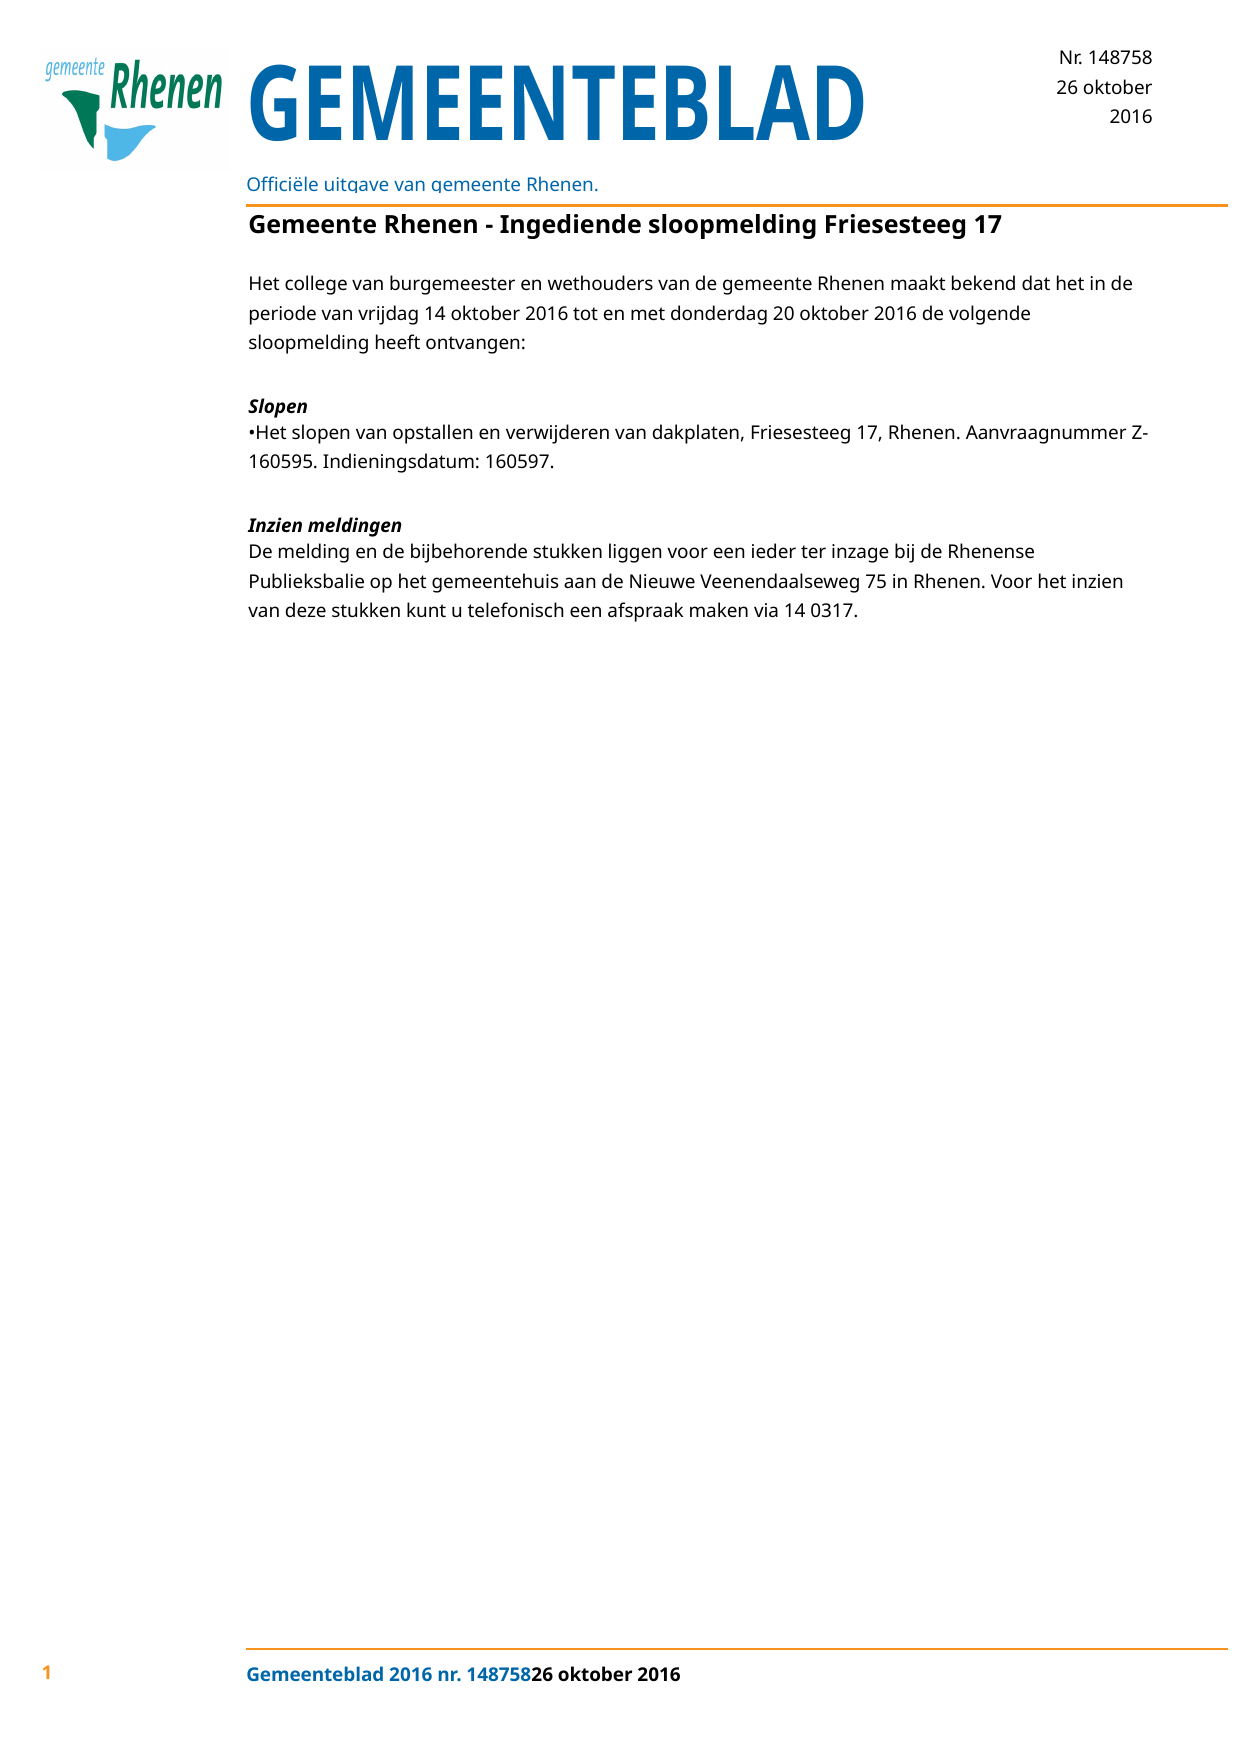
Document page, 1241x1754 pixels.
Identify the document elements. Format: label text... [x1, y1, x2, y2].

text Slopen [248, 393, 1152, 419]
text •Het slopen van opstallen en verwijderen van dakplaten, Friesesteeg 17, Rhenen. Aanvraagnummer Z-160595. Indieningsdatum: 160597. [248, 419, 1152, 474]
text De melding en de bijbehorende stukken liggen voor een ieder ter inzage bij de Rhenense Publieksbalie op het gemeentehuis aan de Nieuwe Veenendaalseweg 75 in Rhenen. Voor het inzien van deze stukken kunt u telefonisch een afspraak maken via 14 0317. [248, 538, 1152, 623]
text Het college van burgemeester en wethouders van de gemeente Rhenen maakt bekend dat het in de periode van vrijdag 14 oktober 2016 tot en met donderdag 20 oktober 2016 de volgende sloopmelding heeft ontvangen: [248, 270, 1152, 355]
picture [41, 47, 231, 172]
text Inzien meldingen [248, 513, 1152, 538]
text Gemeente Rhenen - Ingediende sloopmelding Friesesteeg 17 [248, 207, 1152, 241]
